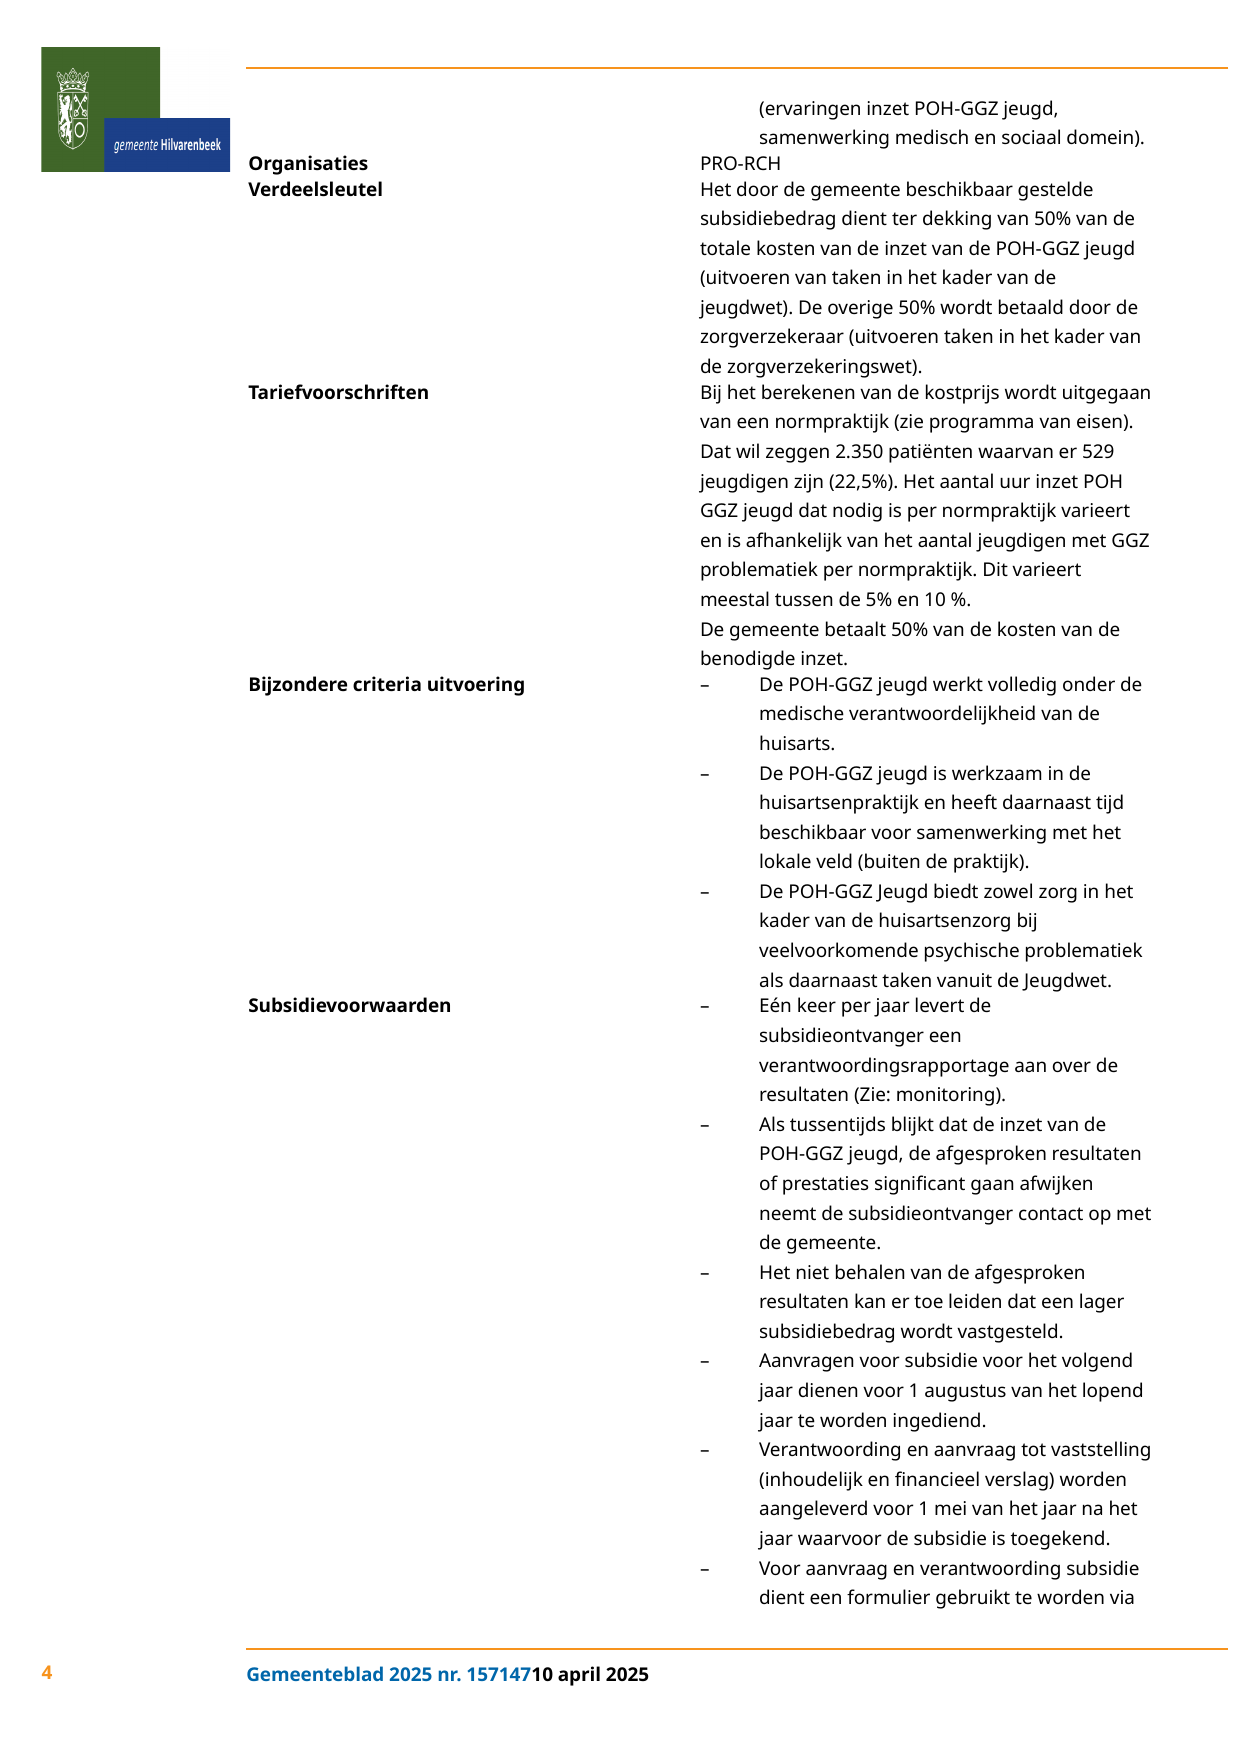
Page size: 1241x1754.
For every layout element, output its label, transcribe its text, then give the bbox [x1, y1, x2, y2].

table_cell [248, 95, 700, 150]
table_cell Organisaties [248, 150, 700, 176]
table_cell Verdeelsleutel [248, 176, 700, 379]
table_cell Subsidievoorwaarden [248, 993, 700, 1610]
table_cell PRO-RCH [700, 150, 1152, 176]
table_cell Bij het berekenen van de kostprijs wordt uitgegaan van een normpraktijk (zie programma van eisen). Dat wil zeggen 2.350 patiënten waarvan er 529 jeugdigen zijn (22,5%). Het aantal uur inzet POH GGZ jeugd dat nodig is per normpraktijk varieert en is afhankelijk van het aantal jeugdigen met GGZ problematiek per normpraktijk. Dit varieert meestal tussen de 5% en 10 %. De gemeente betaalt 50% van de kosten van de benodigde inzet. [700, 379, 1152, 671]
table_cell Tariefvoorschriften [248, 379, 700, 671]
table_cell Eén keer per jaar levert de subsidieontvanger een verantwoordingsrapportage aan over de resultaten (Zie: monitoring). Als tussentijds blijkt dat de inzet van de POH-GGZ jeugd, de afgesproken resultaten of prestaties significant gaan afwijken neemt de subsidieontvanger contact op met de gemeente. Het niet behalen van de afgesproken resultaten kan er toe leiden dat een lager subsidiebedrag wordt vastgesteld. Aanvragen voor subsidie voor het volgend jaar dienen voor 1 augustus van het lopend jaar te worden ingediend. Verantwoording en aanvraag tot vaststelling (inhoudelijk en financieel verslag) worden aangeleverd voor 1 mei van het jaar na het jaar waarvoor de subsidie is toegekend. Voor aanvraag en verantwoording subsidie dient een formulier gebruikt te worden via [700, 993, 1152, 1610]
table_cell (ervaringen inzet POH-GGZ jeugd, samenwerking medisch en sociaal domein). [700, 95, 1152, 150]
table_cell Bijzondere criteria uitvoering [248, 671, 700, 993]
picture [41, 47, 231, 172]
table_cell De POH-GGZ jeugd werkt volledig onder de medische verantwoordelijkheid van de huisarts. De POH-GGZ jeugd is werkzaam in de huisartsenpraktijk en heeft daarnaast tijd beschikbaar voor samenwerking met het lokale veld (buiten de praktijk). De POH-GGZ Jeugd biedt zowel zorg in het kader van de huisartsenzorg bij veelvoorkomende psychische problematiek als daarnaast taken vanuit de Jeugdwet. [700, 671, 1152, 993]
table_cell Het door de gemeente beschikbaar gestelde subsidiebedrag dient ter dekking van 50% van de totale kosten van de inzet van de POH-GGZ jeugd (uitvoeren van taken in het kader van de jeugdwet). De overige 50% wordt betaald door de zorgverzekeraar (uitvoeren taken in het kader van de zorgverzekeringswet). [700, 176, 1152, 379]
